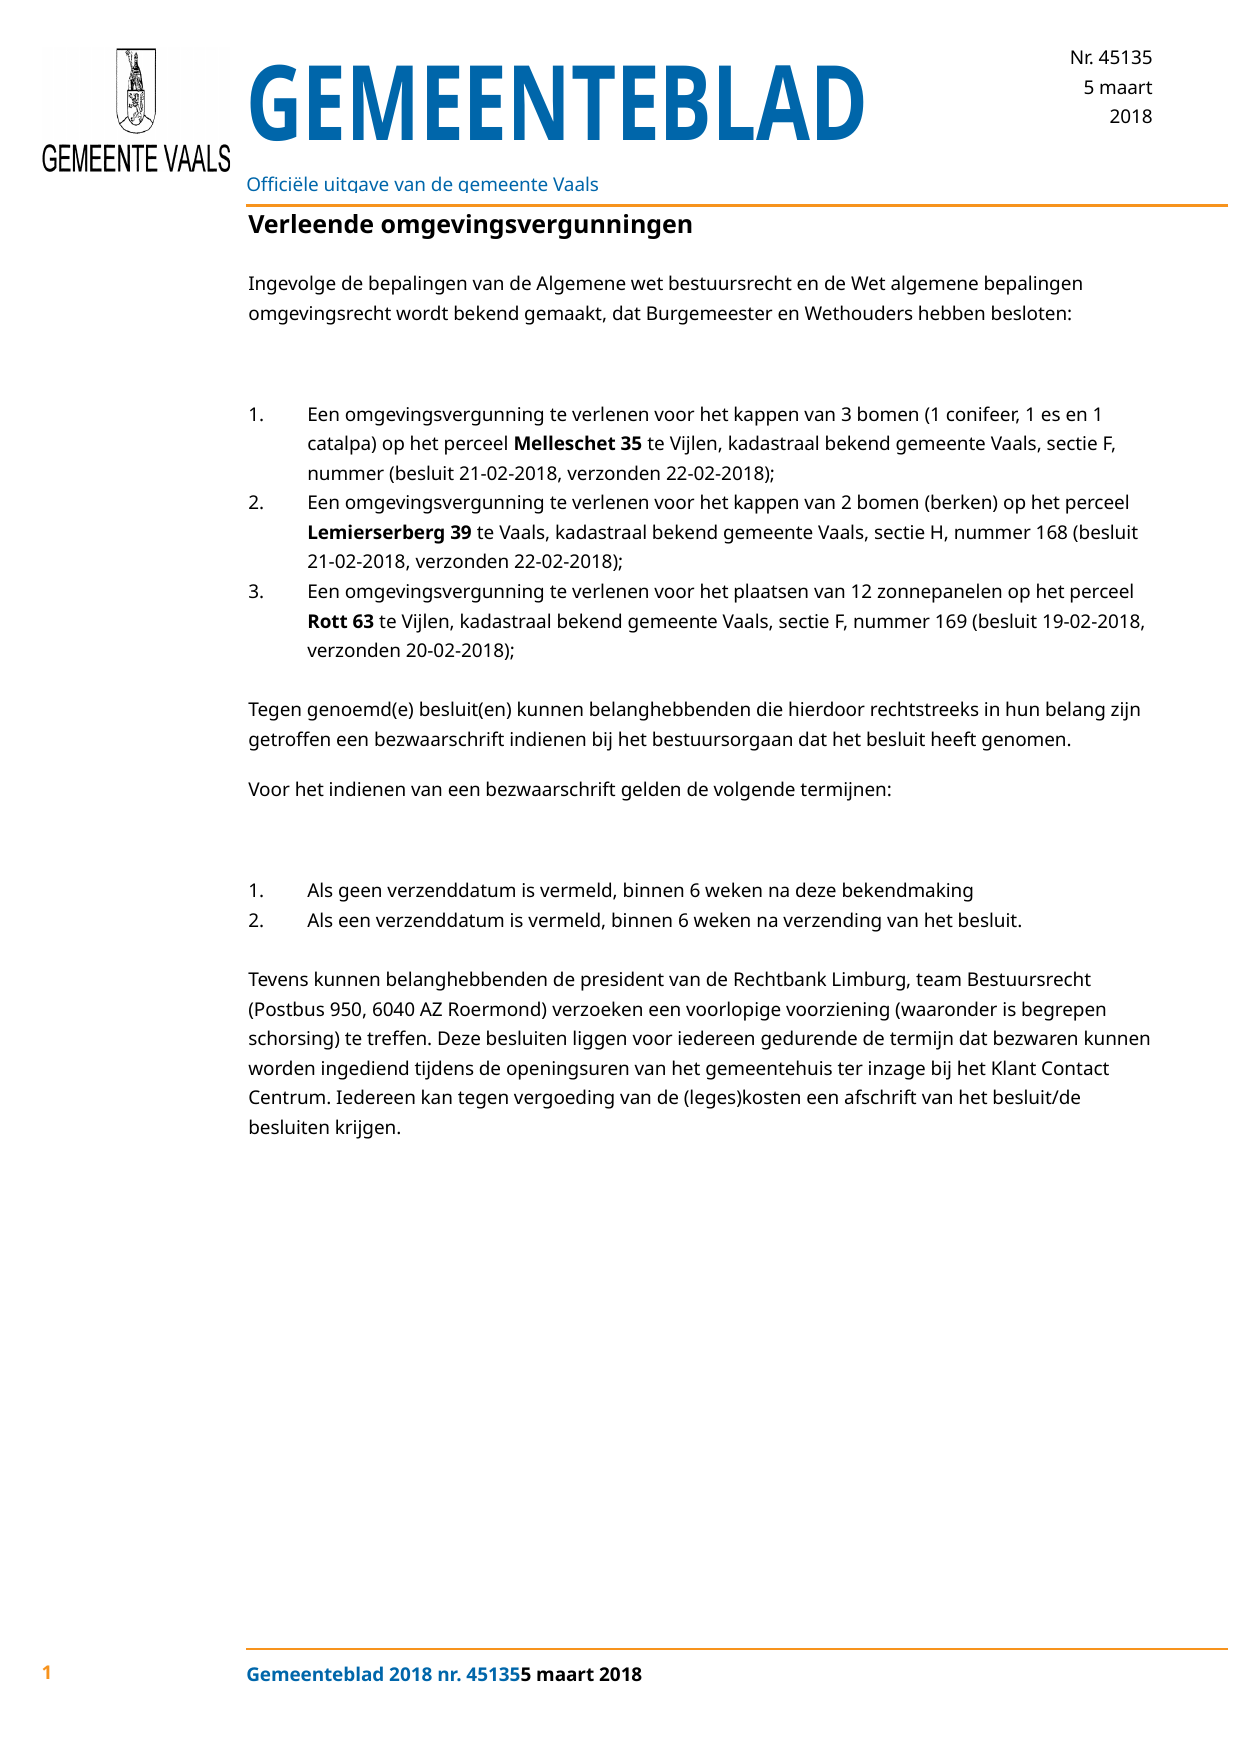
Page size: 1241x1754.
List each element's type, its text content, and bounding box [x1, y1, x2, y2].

list Een omgevingsvergunning te verlenen voor het kappen van 3 bomen (1 conifeer, 1 es en 1 catalpa) op het perceel Melleschet 35 te Vijlen, kadastraal bekend gemeente Vaals, sectie F, nummer (besluit 21-02-2018, verzonden 22-02-2018); [248, 401, 1152, 486]
text Ingevolge de bepalingen van de Algemene wet bestuursrecht en de Wet algemene bepalingen omgevingsrecht wordt bekend gemaakt, dat Burgemeester en Wethouders hebben besloten: [248, 270, 1152, 326]
text Tegen genoemd(e) besluit(en) kunnen belanghebbenden die hierdoor rechtstreeks in hun belang zijn getroffen een bezwaarschrift indienen bij het bestuursorgaan dat het besluit heeft genomen. [248, 697, 1152, 752]
text Tevens kunnen belanghebbenden de president van de Rechtbank Limburg, team Bestuursrecht (Postbus 950, 6040 AZ Roermond) verzoeken een voorlopige voorziening (waaronder is begrepen schorsing) te treffen. Deze besluiten liggen voor iedereen gedurende de termijn dat bezwaren kunnen worden ingediend tijdens de openingsuren van het gemeentehuis ter inzage bij het Klant Contact Centrum. Iedereen kan tegen vergoeding van de (leges)kosten een afschrift van het besluit/de besluiten krijgen. [248, 966, 1152, 1140]
list Als een verzenddatum is vermeld, binnen 6 weken na verzending van het besluit. [248, 907, 1152, 933]
list Een omgevingsvergunning te verlenen voor het plaatsen van 12 zonnepanelen op het perceel Rott 63 te Vijlen, kadastraal bekend gemeente Vaals, sectie F, nummer 169 (besluit 19-02-2018, verzonden 20-02-2018); [248, 578, 1152, 663]
text Voor het indienen van een bezwaarschrift gelden de volgende termijnen: [248, 777, 1152, 802]
text Verleende omgevingsvergunningen [248, 207, 1152, 241]
list Een omgevingsvergunning te verlenen voor het kappen van 2 bomen (berken) op het perceel Lemierserberg 39 te Vaals, kadastraal bekend gemeente Vaals, sectie H, nummer 168 (besluit 21-02-2018, verzonden 22-02-2018); [248, 489, 1152, 574]
picture [41, 47, 231, 172]
list Als geen verzenddatum is vermeld, binnen 6 weken na deze bekendmaking [248, 877, 1152, 903]
